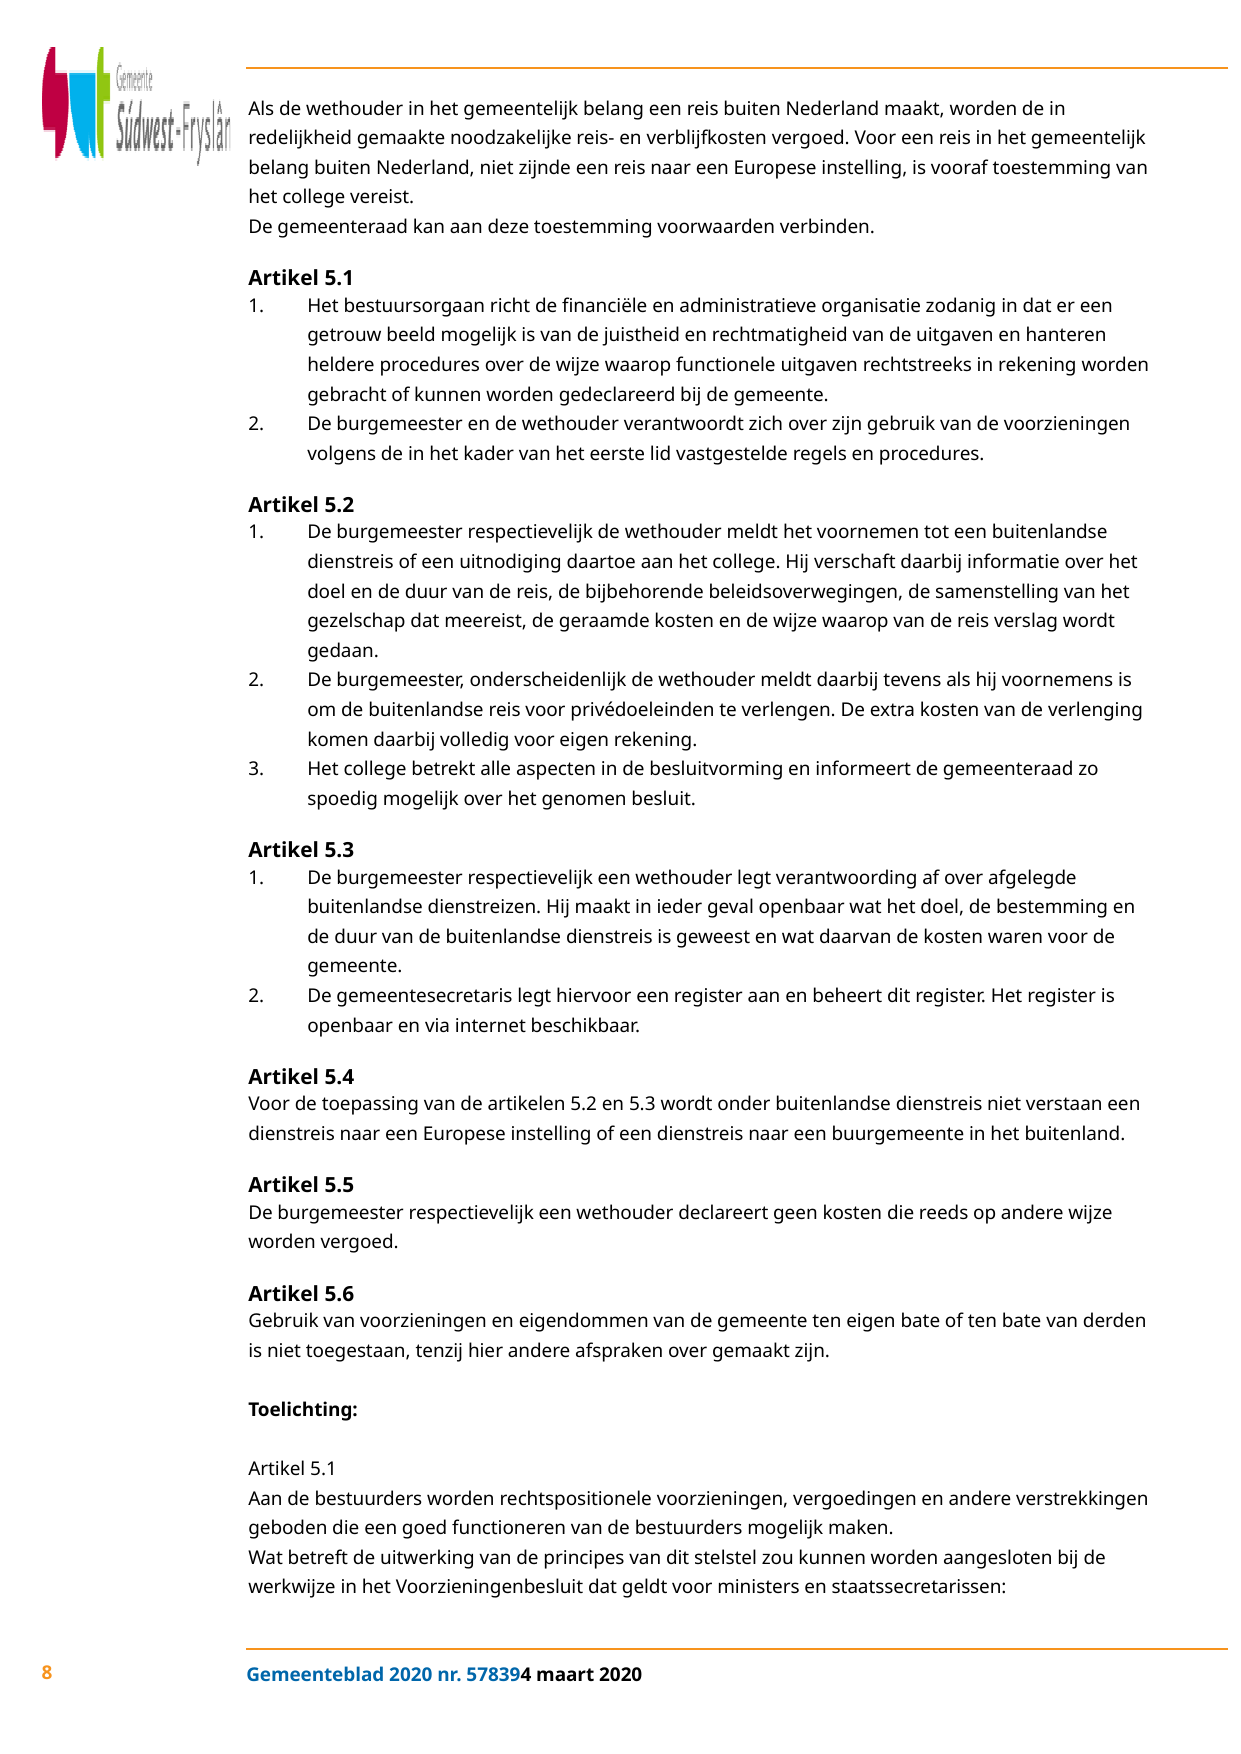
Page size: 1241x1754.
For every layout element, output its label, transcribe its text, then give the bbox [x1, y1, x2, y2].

text Artikel 5.6 [248, 1279, 1152, 1307]
list De burgemeester, onderscheidenlijk de wethouder meldt daarbij tevens als hij voornemens is om de buitenlandse reis voor privédoeleinden te verlengen. De extra kosten van de verlenging komen daarbij volledig voor eigen rekening. [248, 667, 1152, 752]
text Voor de toepassing van de artikelen 5.2 en 5.3 wordt onder buitenlandse dienstreis niet verstaan een dienstreis naar een Europese instelling of een dienstreis naar een buurgemeente in het buitenland. [248, 1091, 1152, 1146]
text Aan de bestuurders worden rechtspositionele voorzieningen, vergoedingen en andere verstrekkingen geboden die een goed functioneren van de bestuurders mogelijk maken. [248, 1485, 1152, 1540]
text Wat betreft de uitwerking van de principes van dit stelstel zou kunnen worden aangesloten bij de werkwijze in het Voorzieningenbesluit dat geldt voor ministers en staatssecretarissen: [248, 1544, 1152, 1599]
list De burgemeester respectievelijk een wethouder legt verantwoording af over afgelegde buitenlandse dienstreizen. Hij maakt in ieder geval openbaar wat het doel, de bestemming en de duur van de buitenlandse dienstreis is geweest en wat daarvan de kosten waren voor de gemeente. [248, 864, 1152, 978]
list De gemeentesecretaris legt hiervoor een register aan en beheert dit register. Het register is openbaar en via internet beschikbaar. [248, 982, 1152, 1037]
text Artikel 5.1 [248, 263, 1152, 292]
picture [41, 47, 231, 172]
text Toelichting: [248, 1396, 1152, 1422]
text Artikel 5.3 [248, 835, 1152, 864]
text Als de wethouder in het gemeentelijk belang een reis buiten Nederland maakt, worden de in redelijkheid gemaakte noodzakelijke reis- en verblijfkosten vergoed. Voor een reis in het gemeentelijk belang buiten Nederland, niet zijnde een reis naar een Europese instelling, is vooraf toestemming van het college vereist. [248, 95, 1152, 209]
list Het bestuursorgaan richt de financiële en administratieve organisatie zodanig in dat er een getrouw beeld mogelijk is van de juistheid en rechtmatigheid van de uitgaven en hanteren heldere procedures over de wijze waarop functionele uitgaven rechtstreeks in rekening worden gebracht of kunnen worden gedeclareerd bij de gemeente. [248, 292, 1152, 406]
text De burgemeester respectievelijk een wethouder declareert geen kosten die reeds op andere wijze worden vergoed. [248, 1199, 1152, 1254]
text Gebruik van voorzieningen en eigendommen van de gemeente ten eigen bate of ten bate van derden is niet toegestaan, tenzij hier andere afspraken over gemaakt zijn. [248, 1307, 1152, 1363]
text De gemeenteraad kan aan deze toestemming voorwaarden verbinden. [248, 213, 1152, 239]
list Het college betrekt alle aspecten in de besluitvorming en informeert de gemeenteraad zo spoedig mogelijk over het genomen besluit. [248, 755, 1152, 811]
text Artikel 5.2 [248, 490, 1152, 519]
list De burgemeester en de wethouder verantwoordt zich over zijn gebruik van de voorzieningen volgens de in het kader van het eerste lid vastgestelde regels en procedures. [248, 410, 1152, 466]
text Artikel 5.1 [248, 1455, 1152, 1481]
text Artikel 5.5 [248, 1171, 1152, 1199]
text Artikel 5.4 [248, 1062, 1152, 1091]
list De burgemeester respectievelijk de wethouder meldt het voornemen tot een buitenlandse dienstreis of een uitnodiging daartoe aan het college. Hij verschaft daarbij informatie over het doel en de duur van de reis, de bijbehorende beleidsoverwegingen, de samenstelling van het gezelschap dat meereist, de geraamde kosten en de wijze waarop van de reis verslag wordt gedaan. [248, 519, 1152, 663]
